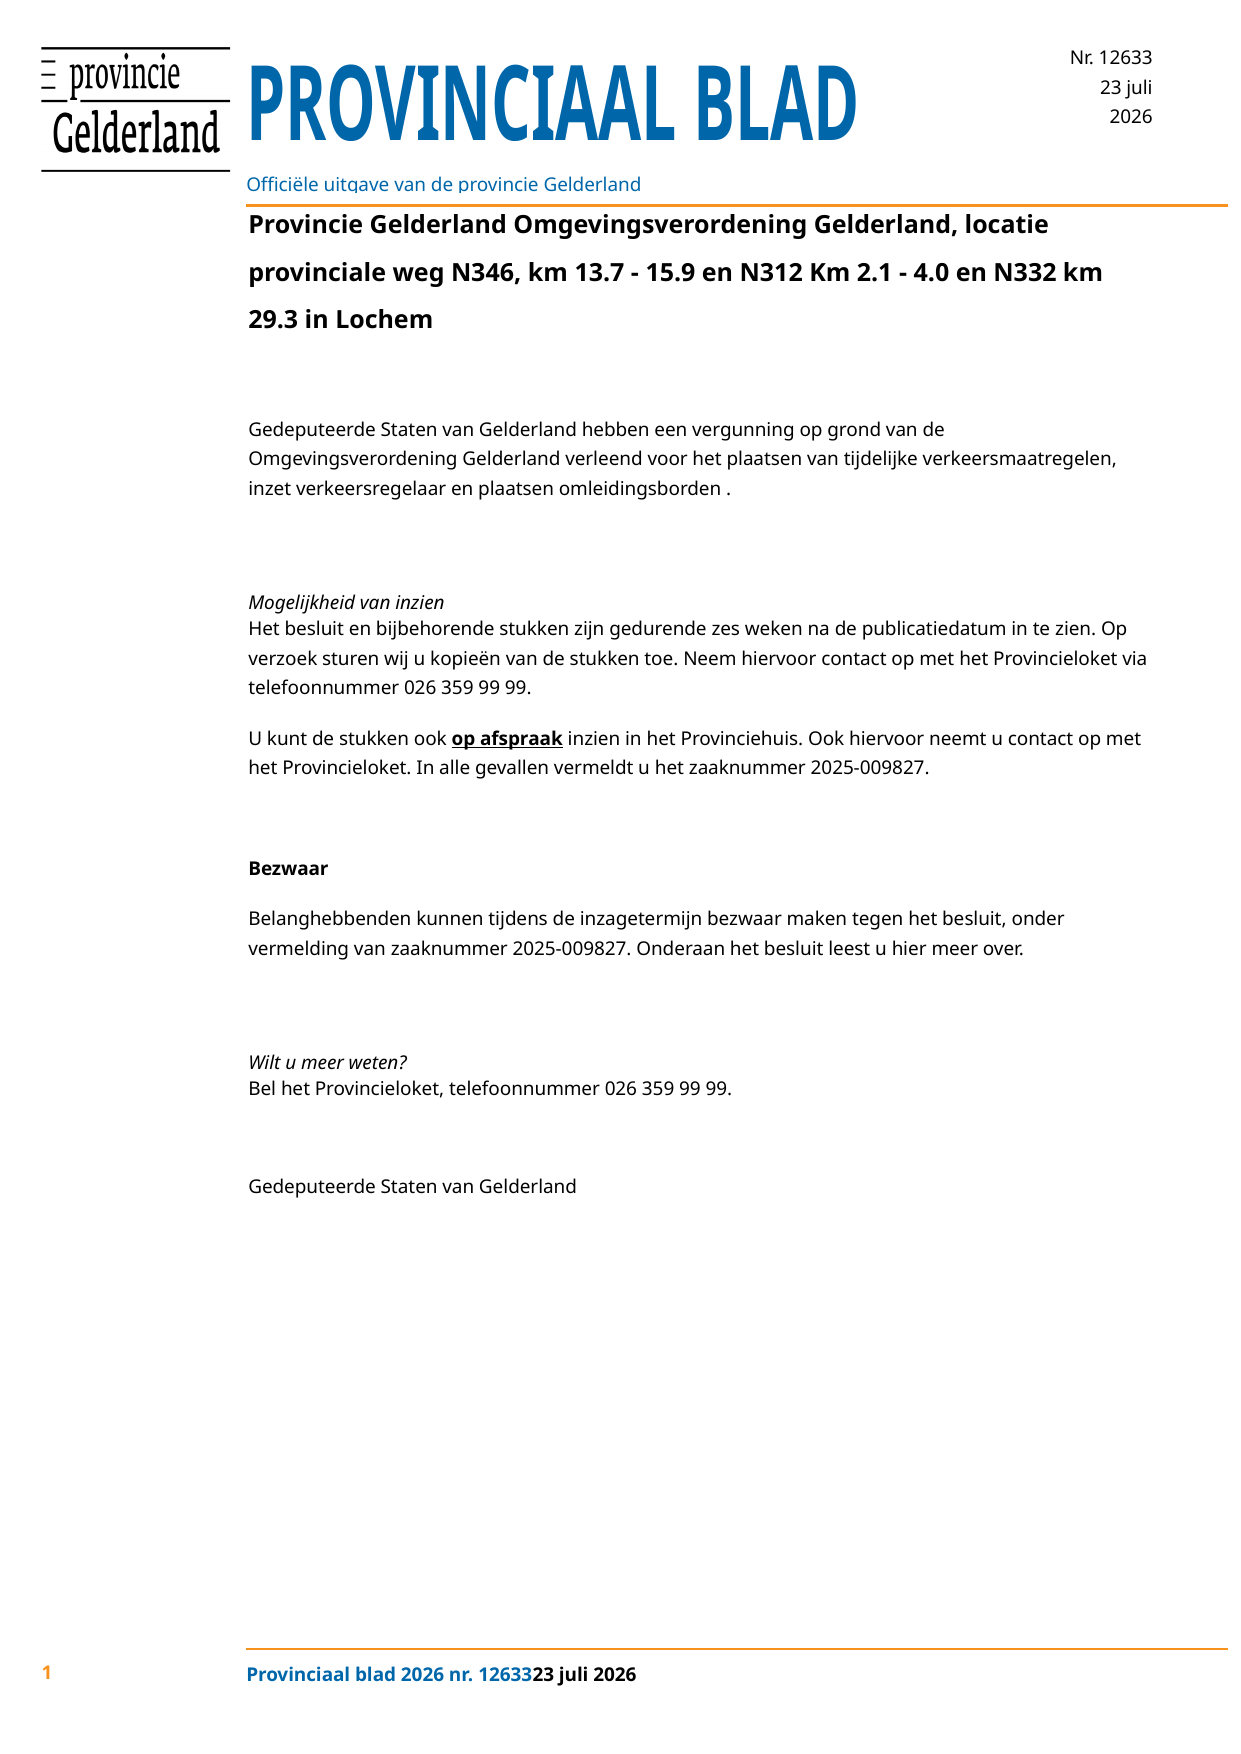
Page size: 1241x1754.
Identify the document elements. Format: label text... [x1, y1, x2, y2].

text Provincie Gelderland Omgevingsverordening Gelderland, locatie provinciale weg N346, km 13.7 - 15.9 en N312 Km 2.1 - 4.0 en N332 km 29.3 in Lochem [248, 207, 1152, 336]
text Wilt u meer weten? [248, 1049, 1152, 1075]
text Bezwaar [248, 855, 1152, 881]
picture [41, 47, 231, 172]
text Het besluit en bijbehorende stukken zijn gedurende zes weken na de publicatiedatum in te zien. Op verzoek sturen wij u kopieën van de stukken toe. Neem hiervoor contact op met het Provincieloket via telefoonnummer 026 359 99 99. [248, 615, 1152, 700]
text Mogelijkheid van inzien [248, 589, 1152, 615]
text Gedeputeerde Staten van Gelderland [248, 1173, 1152, 1199]
text U kunt de stukken ook op afspraak inzien in het Provinciehuis. Ook hiervoor neemt u contact op met het Provincieloket. In alle gevallen vermeldt u het zaaknummer 2025-009827. [248, 725, 1152, 780]
text Belanghebbenden kunnen tijdens de inzagetermijn bezwaar maken tegen het besluit, onder vermelding van zaaknummer 2025-009827. Onderaan het besluit leest u hier meer over. [248, 906, 1152, 961]
text Bel het Provincieloket, telefoonnummer 026 359 99 99. [248, 1075, 1152, 1101]
text Gedeputeerde Staten van Gelderland hebben een vergunning op grond van de Omgevingsverordening Gelderland verleend voor het plaatsen van tijdelijke verkeersmaatregelen, inzet verkeersregelaar en plaatsen omleidingsborden . [248, 416, 1152, 501]
